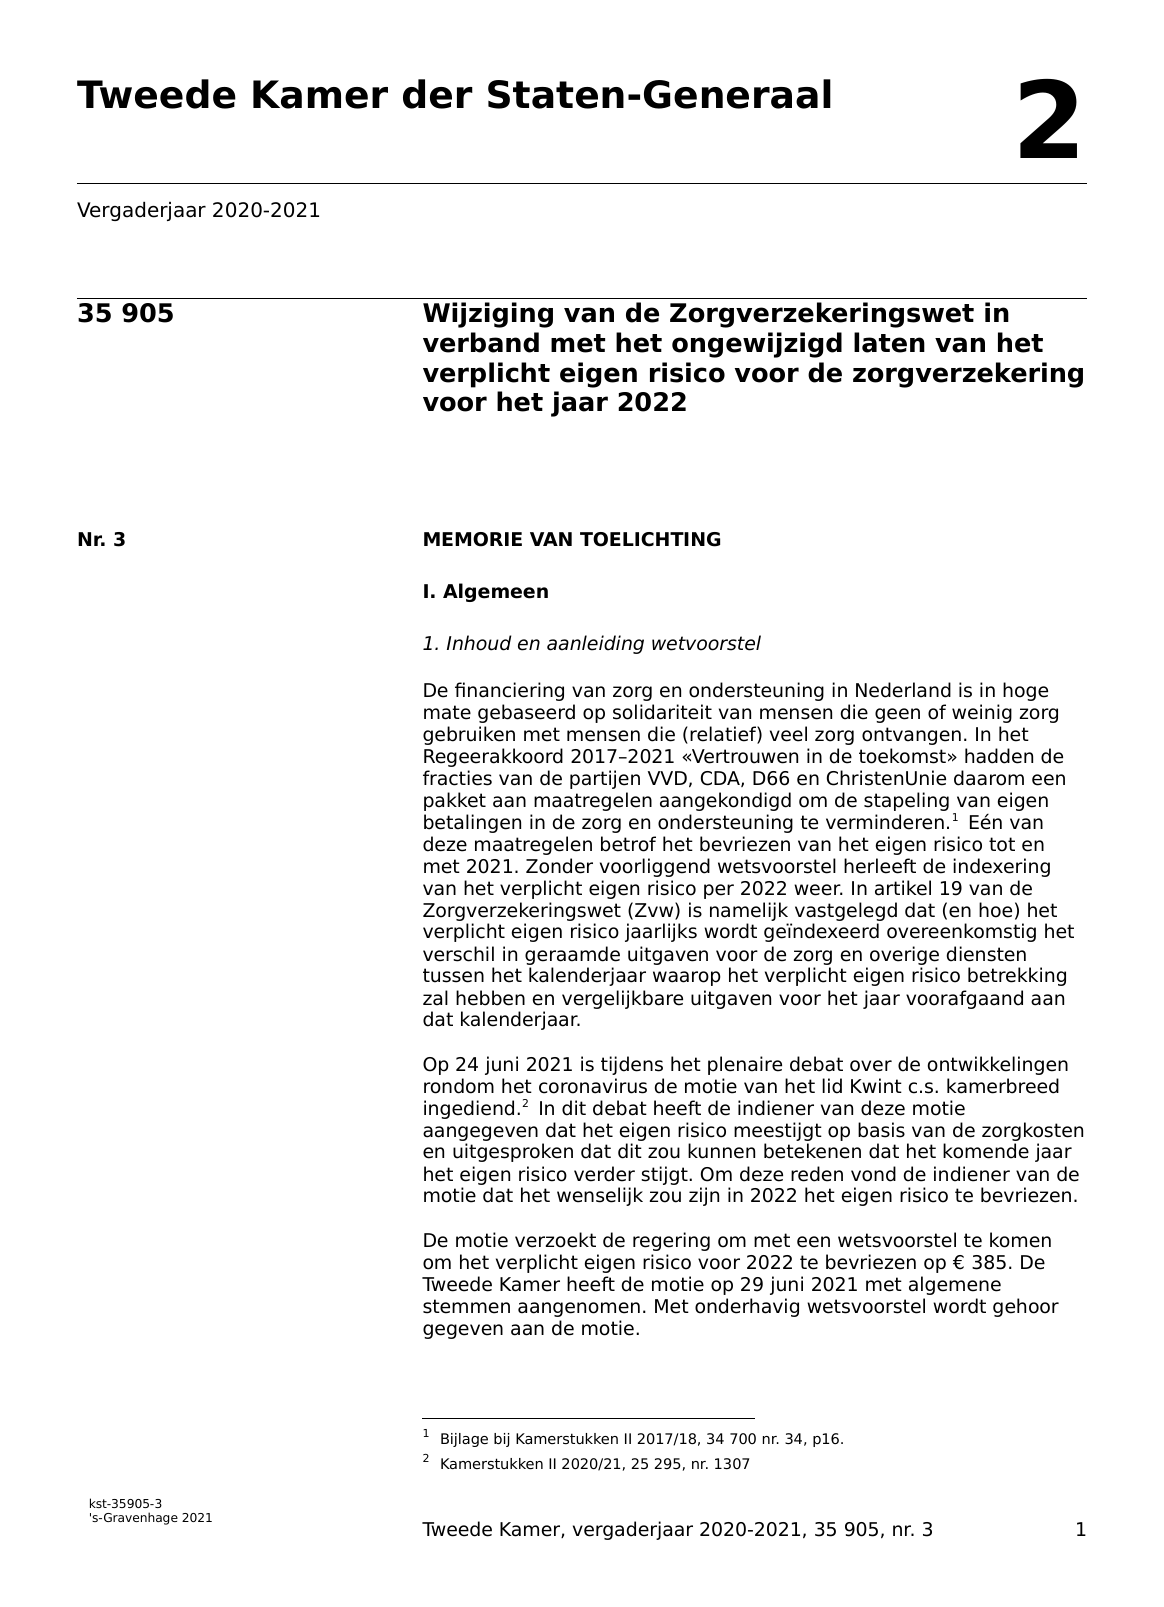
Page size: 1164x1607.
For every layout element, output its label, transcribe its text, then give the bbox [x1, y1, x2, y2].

table_header 2 [886, 59, 1087, 183]
text kst-35905-3 [88, 1497, 323, 1511]
text De financiering van zorg en ondersteuning in Nederland is in hoge mate gebaseerd op solidariteit van mensen die geen of weinig zorg gebruiken met mensen die (relatief) veel zorg ontvangen. In het Regeerakkoord 2017–2021 «Vertrouwen in de toekomst» hadden de fracties van de partijen VVD, CDA, D66 en ChristenUnie daarom een pakket aan maatregelen aangekondigd om de stapeling van eigen betalingen in de zorg en ondersteuning te verminderen. Eén van deze maatregelen betrof het bevriezen van het eigen risico tot en met 2021. Zonder voorliggend wetsvoorstel herleeft de indexering van het verplicht eigen risico per 2022 weer. In artikel 19 van de Zorgverzekeringswet (Zvw) is namelijk vastgelegd dat (en hoe) het verplicht eigen risico jaarlijks wordt geïndexeerd overeenkomstig het verschil in geraamde uitgaven voor de zorg en overige diensten tussen het kalenderjaar waarop het verplicht eigen risico betrekking zal hebben en vergelijkbare uitgaven voor het jaar voorafgaand aan dat kalenderjaar. [422, 680, 1087, 1031]
subtitle Nr. 3 MEMORIE VAN TOELICHTING [77, 529, 1087, 551]
subtitle 35 905 Wijziging van de Zorgverzekeringswet in verband met het ongewijzigd laten van het verplicht eigen risico voor de zorgverzekering voor het jaar 2022 [77, 299, 1087, 418]
text Op 24 juni 2021 is tijdens het plenaire debat over de ontwikkelingen rondom het coronavirus de motie van het lid Kwint c.s. kamerbreed ingediend. In dit debat heeft de indiener van deze motie aangegeven dat het eigen risico meestijgt op basis van de zorgkosten en uitgesproken dat dit zou kunnen betekenen dat het komende jaar het eigen risico verder stijgt. Om deze reden vond de indiener van de motie dat het wenselijk zou zijn in 2022 het eigen risico te bevriezen. [422, 1053, 1087, 1207]
subtitle 1. Inhoud en aanleiding wetvoorstel [422, 633, 1087, 655]
text 's-Gravenhage 2021 [88, 1511, 323, 1525]
text Bijlage bij Kamerstukken II 2017/18, 34 700 nr. 34, p16. [422, 1427, 1087, 1449]
table_header Tweede Kamer der Staten-Generaal [77, 59, 886, 183]
table_cell Vergaderjaar 2020-2021 [77, 184, 1087, 298]
text Kamerstukken II 2020/21, 25 295, nr. 1307 [422, 1452, 1087, 1474]
subtitle I. Algemeen [422, 581, 1087, 603]
text De motie verzoekt de regering om met een wetsvoorstel te komen om het verplicht eigen risico voor 2022 te bevriezen op € 385. De Tweede Kamer heeft de motie op 29 juni 2021 met algemene stemmen aangenomen. Met onderhavig wetsvoorstel wordt gehoor gegeven aan de motie. [422, 1229, 1087, 1339]
